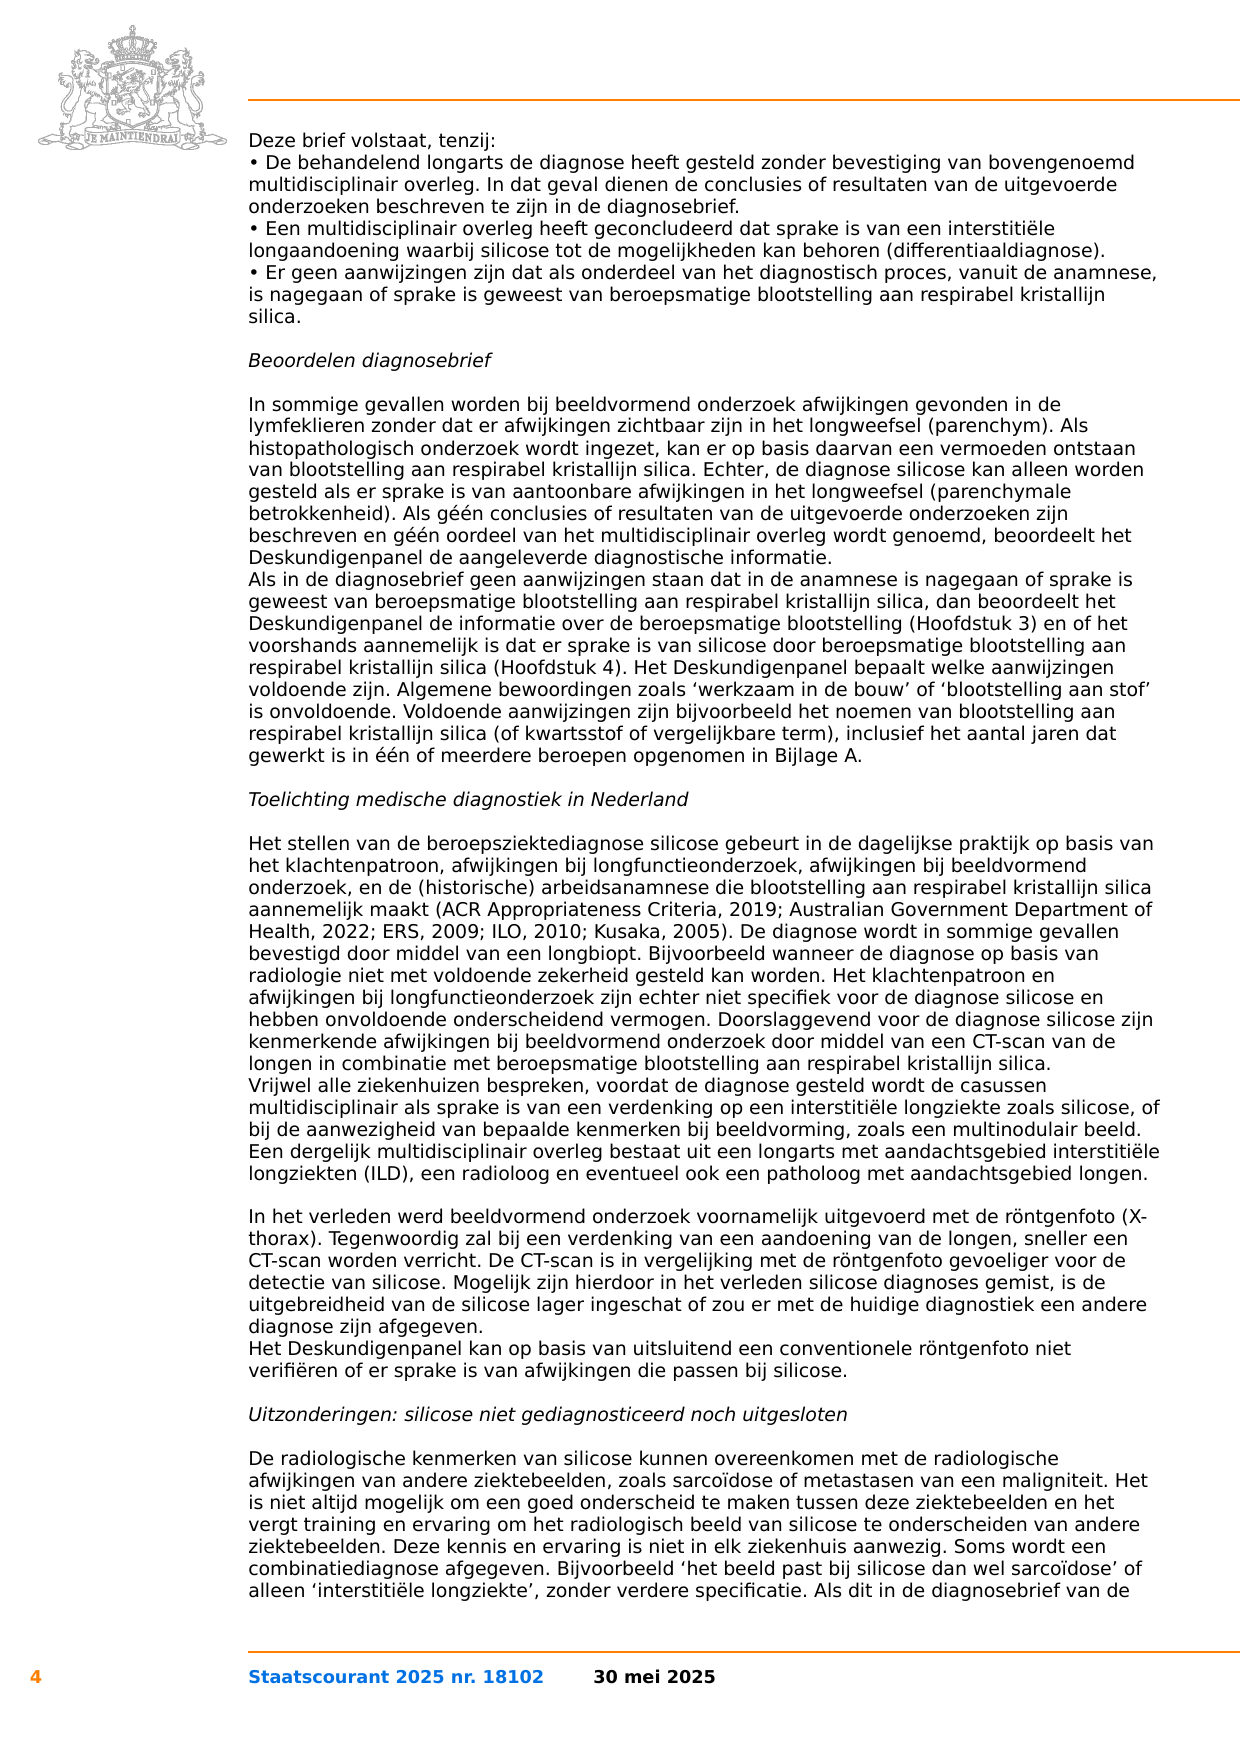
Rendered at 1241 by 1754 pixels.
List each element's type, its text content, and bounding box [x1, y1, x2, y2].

text Het Deskundigenpanel kan op basis van uitsluitend een conventionele röntgenfoto niet verifiëren of er sprake is van afwijkingen die passen bij silicose. [248, 1338, 1163, 1382]
text In het verleden werd beeldvormend onderzoek voornamelijk uitgevoerd met de röntgenfoto (X-thorax). Tegenwoordig zal bij een verdenking van een aandoening van de longen, sneller een CT-scan worden verricht. De CT-scan is in vergelijking met de röntgenfoto gevoeliger voor de detectie van silicose. Mogelijk zijn hierdoor in het verleden silicose diagnoses gemist, is de uitgebreidheid van de silicose lager ingeschat of zou er met de huidige diagnostiek een andere diagnose zijn afgegeven. [248, 1206, 1163, 1338]
subtitle Beoordelen diagnosebrief [248, 349, 1163, 372]
text De radiologische kenmerken van silicose kunnen overeenkomen met de radiologische afwijkingen van andere ziektebeelden, zoals sarcoïdose of metastasen van een maligniteit. Het is niet altijd mogelijk om een goed onderscheid te maken tussen deze ziektebeelden en het vergt training en ervaring om het radiologisch beeld van silicose te onderscheiden van andere ziektebeelden. Deze kennis en ervaring is niet in elk ziekenhuis aanwezig. Soms wordt een combinatiediagnose afgegeven. Bijvoorbeeld ‘het beeld past bij silicose dan wel sarcoïdose’ of alleen ‘interstitiële longziekte’, zonder verdere specificatie. Als dit in de diagnosebrief van de [248, 1448, 1163, 1602]
subtitle Toelichting medische diagnostiek in Nederland [248, 789, 1163, 811]
text Het stellen van de beroepsziektediagnose silicose gebeurt in de dagelijkse praktijk op basis van het klachtenpatroon, afwijkingen bij longfunctieonderzoek, afwijkingen bij beeldvormend onderzoek, en de (historische) arbeidsanamnese die blootstelling aan respirabel kristallijn silica aannemelijk maakt (ACR Appropriateness Criteria, 2019; Australian Government Department of Health, 2022; ERS, 2009; ILO, 2010; Kusaka, 2005). De diagnose wordt in sommige gevallen bevestigd door middel van een longbiopt. Bijvoorbeeld wanneer de diagnose op basis van radiologie niet met voldoende zekerheid gesteld kan worden. Het klachtenpatroon en afwijkingen bij longfunctieonderzoek zijn echter niet specifiek voor de diagnose silicose en hebben onvoldoende onderscheidend vermogen. Doorslaggevend voor de diagnose silicose zijn kenmerkende afwijkingen bij beeldvormend onderzoek door middel van een CT-scan van de longen in combinatie met beroepsmatige blootstelling aan respirabel kristallijn silica. [248, 833, 1163, 1074]
text • Er geen aanwijzingen zijn dat als onderdeel van het diagnostisch proces, vanuit de anamnese, is nagegaan of sprake is geweest van beroepsmatige blootstelling aan respirabel kristallijn silica. [248, 262, 1163, 328]
text • De behandelend longarts de diagnose heeft gesteld zonder bevestiging van bovengenoemd multidisciplinair overleg. In dat geval dienen de conclusies of resultaten van de uitgevoerde onderzoeken beschreven te zijn in de diagnosebrief. [248, 152, 1163, 218]
text • Een multidisciplinair overleg heeft geconcludeerd dat sprake is van een interstitiële longaandoening waarbij silicose tot de mogelijkheden kan behoren (differentiaaldiagnose). [248, 218, 1163, 262]
text Deze brief volstaat, tenzij: [248, 130, 1163, 152]
subtitle Uitzonderingen: silicose niet gediagnosticeerd noch uitgesloten [248, 1404, 1163, 1426]
text Vrijwel alle ziekenhuizen bespreken, voordat de diagnose gesteld wordt de casussen multidisciplinair als sprake is van een verdenking op een interstitiële longziekte zoals silicose, of bij de aanwezigheid van bepaalde kenmerken bij beeldvorming, zoals een multinodulair beeld. Een dergelijk multidisciplinair overleg bestaat uit een longarts met aandachtsgebied interstitiële longziekten (ILD), een radioloog en eventueel ook een patholoog met aandachtsgebied longen. [248, 1074, 1163, 1184]
text In sommige gevallen worden bij beeldvormend onderzoek afwijkingen gevonden in de lymfeklieren zonder dat er afwijkingen zichtbaar zijn in het longweefsel (parenchym). Als histopathologisch onderzoek wordt ingezet, kan er op basis daarvan een vermoeden ontstaan van blootstelling aan respirabel kristallijn silica. Echter, de diagnose silicose kan alleen worden gesteld als er sprake is van aantoonbare afwijkingen in het longweefsel (parenchymale betrokkenheid). Als géén conclusies of resultaten van de uitgevoerde onderzoeken zijn beschreven en géén oordeel van het multidisciplinair overleg wordt genoemd, beoordeelt het Deskundigenpanel de aangeleverde diagnostische informatie. [248, 393, 1163, 569]
text Als in de diagnosebrief geen aanwijzingen staan dat in de anamnese is nagegaan of sprake is geweest van beroepsmatige blootstelling aan respirabel kristallijn silica, dan beoordeelt het Deskundigenpanel de informatie over de beroepsmatige blootstelling (Hoofdstuk 3) en of het voorshands aannemelijk is dat er sprake is van silicose door beroepsmatige blootstelling aan respirabel kristallijn silica (Hoofdstuk 4). Het Deskundigenpanel bepaalt welke aanwijzingen voldoende zijn. Algemene bewoordingen zoals ‘werkzaam in de bouw’ of ‘blootstelling aan stof’ is onvoldoende. Voldoende aanwijzingen zijn bijvoorbeeld het noemen van blootstelling aan respirabel kristallijn silica (of kwartsstof of vergelijkbare term), inclusief het aantal jaren dat gewerkt is in één of meerdere beroepen opgenomen in Bijlage A. [248, 569, 1163, 767]
picture [38, 25, 227, 150]
